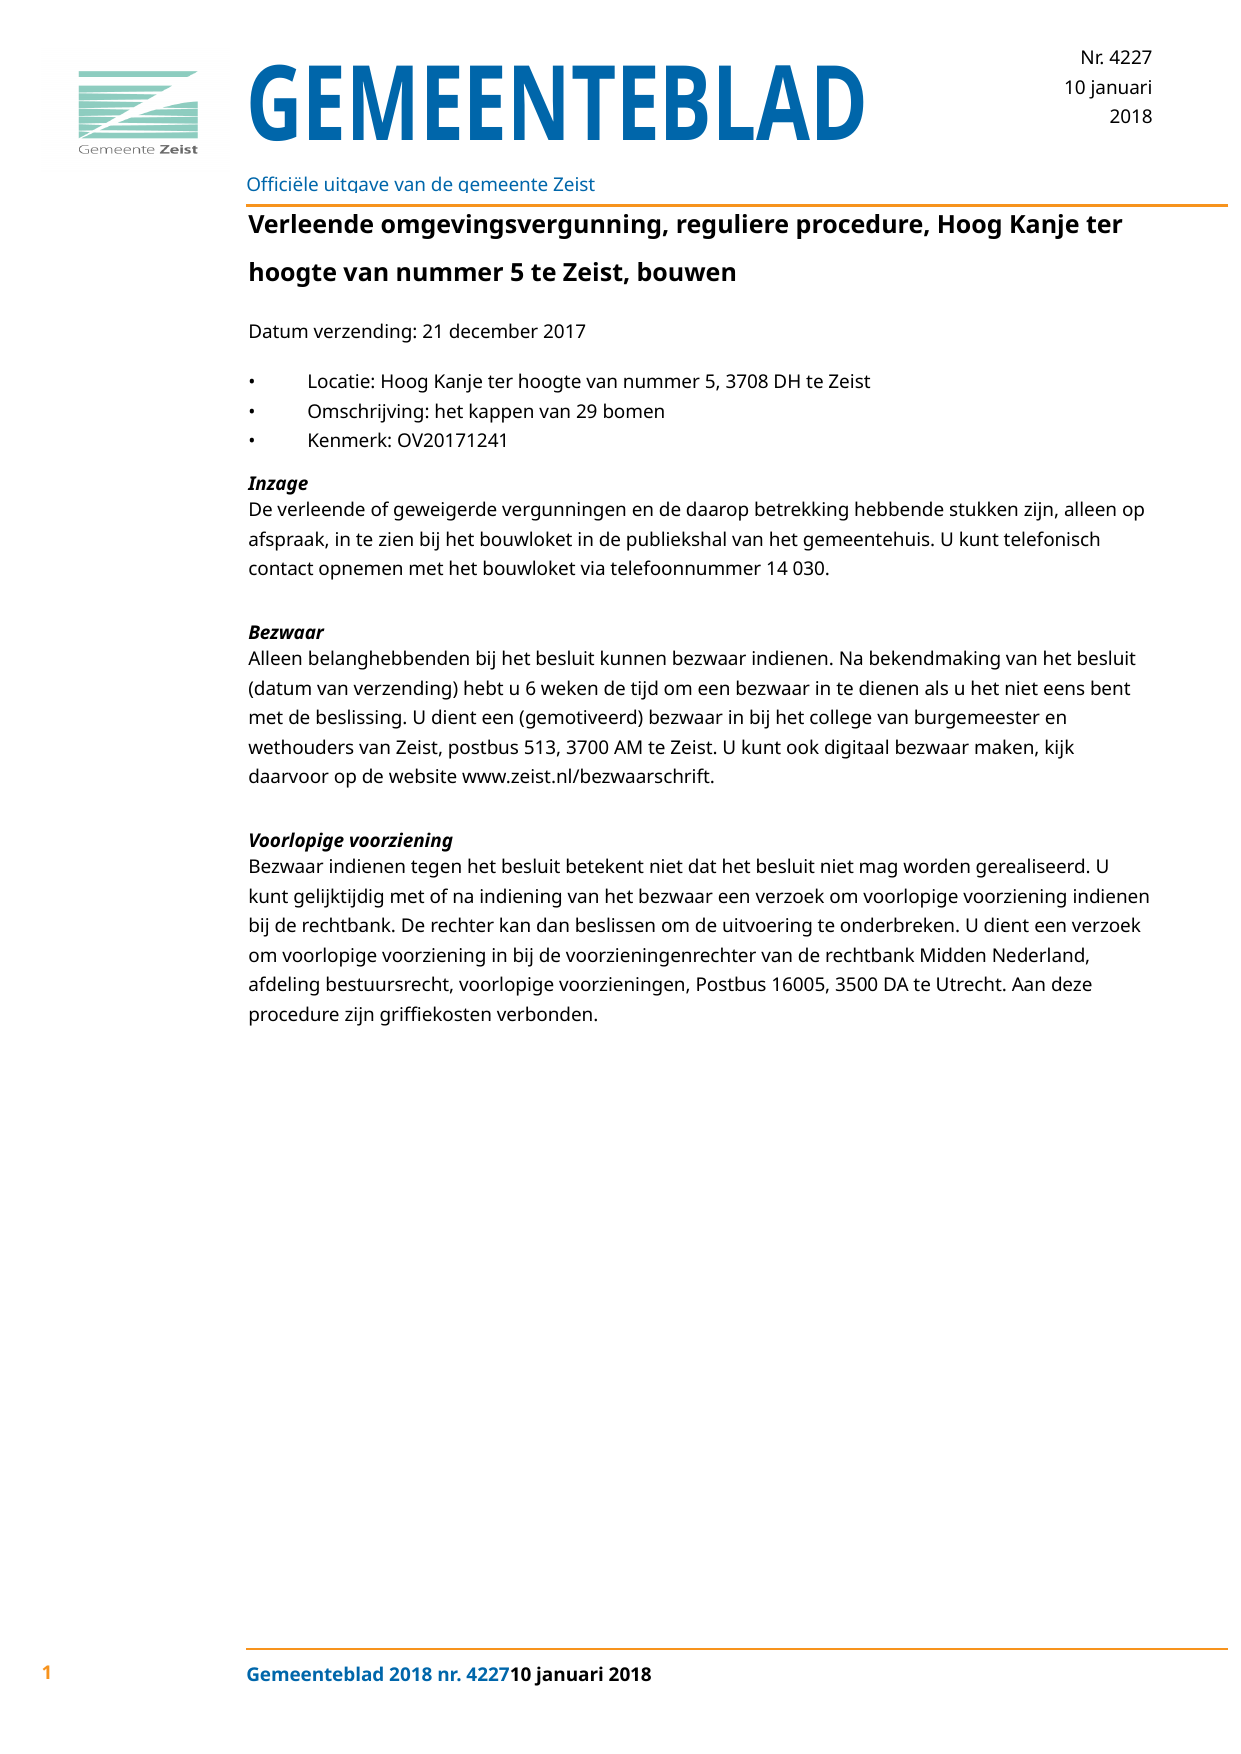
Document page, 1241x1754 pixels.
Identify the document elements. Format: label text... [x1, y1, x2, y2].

list Kenmerk: OV20171241 [248, 427, 1152, 453]
text Alleen belanghebbenden bij het besluit kunnen bezwaar indienen. Na bekendmaking van het besluit (datum van verzending) hebt u 6 weken de tijd om een bezwaar in te dienen als u het niet eens bent met de beslissing. U dient een (gemotiveerd) bezwaar in bij het college van burgemeester en wethouders van Zeist, postbus 513, 3700 AM te Zeist. U kunt ook digitaal bezwaar maken, kijk daarvoor op de website www.zeist.nl/bezwaarschrift. [248, 645, 1152, 789]
text Datum verzending: 21 december 2017 [248, 318, 1152, 344]
text Verleende omgevingsvergunning, reguliere procedure, Hoog Kanje ter hoogte van nummer 5 te Zeist, bouwen [248, 207, 1152, 288]
list Omschrijving: het kappen van 29 bomen [248, 398, 1152, 424]
picture [41, 47, 231, 172]
text Bezwaar indienen tegen het besluit betekent niet dat het besluit niet mag worden gerealiseerd. U kunt gelijktijdig met of na indiening van het bezwaar een verzoek om voorlopige voorziening indienen bij de rechtbank. De rechter kan dan beslissen om de uitvoering te onderbreken. U dient een verzoek om voorlopige voorziening in bij de voorzieningenrechter van de rechtbank Midden Nederland, afdeling bestuursrecht, voorlopige voorzieningen, Postbus 16005, 3500 DA te Utrecht. Aan deze procedure zijn griffiekosten verbonden. [248, 853, 1152, 1027]
text De verleende of geweigerde vergunningen en de daarop betrekking hebbende stukken zijn, alleen op afspraak, in te zien bij het bouwloket in de publiekshal van het gemeentehuis. U kunt telefonisch contact opnemen met het bouwloket via telefoonnummer 14 030. [248, 496, 1152, 581]
list Locatie: Hoog Kanje ter hoogte van nummer 5, 3708 DH te Zeist [248, 368, 1152, 394]
text Voorlopige voorziening [248, 827, 1152, 853]
text Inzage [248, 471, 1152, 496]
text Bezwaar [248, 619, 1152, 645]
